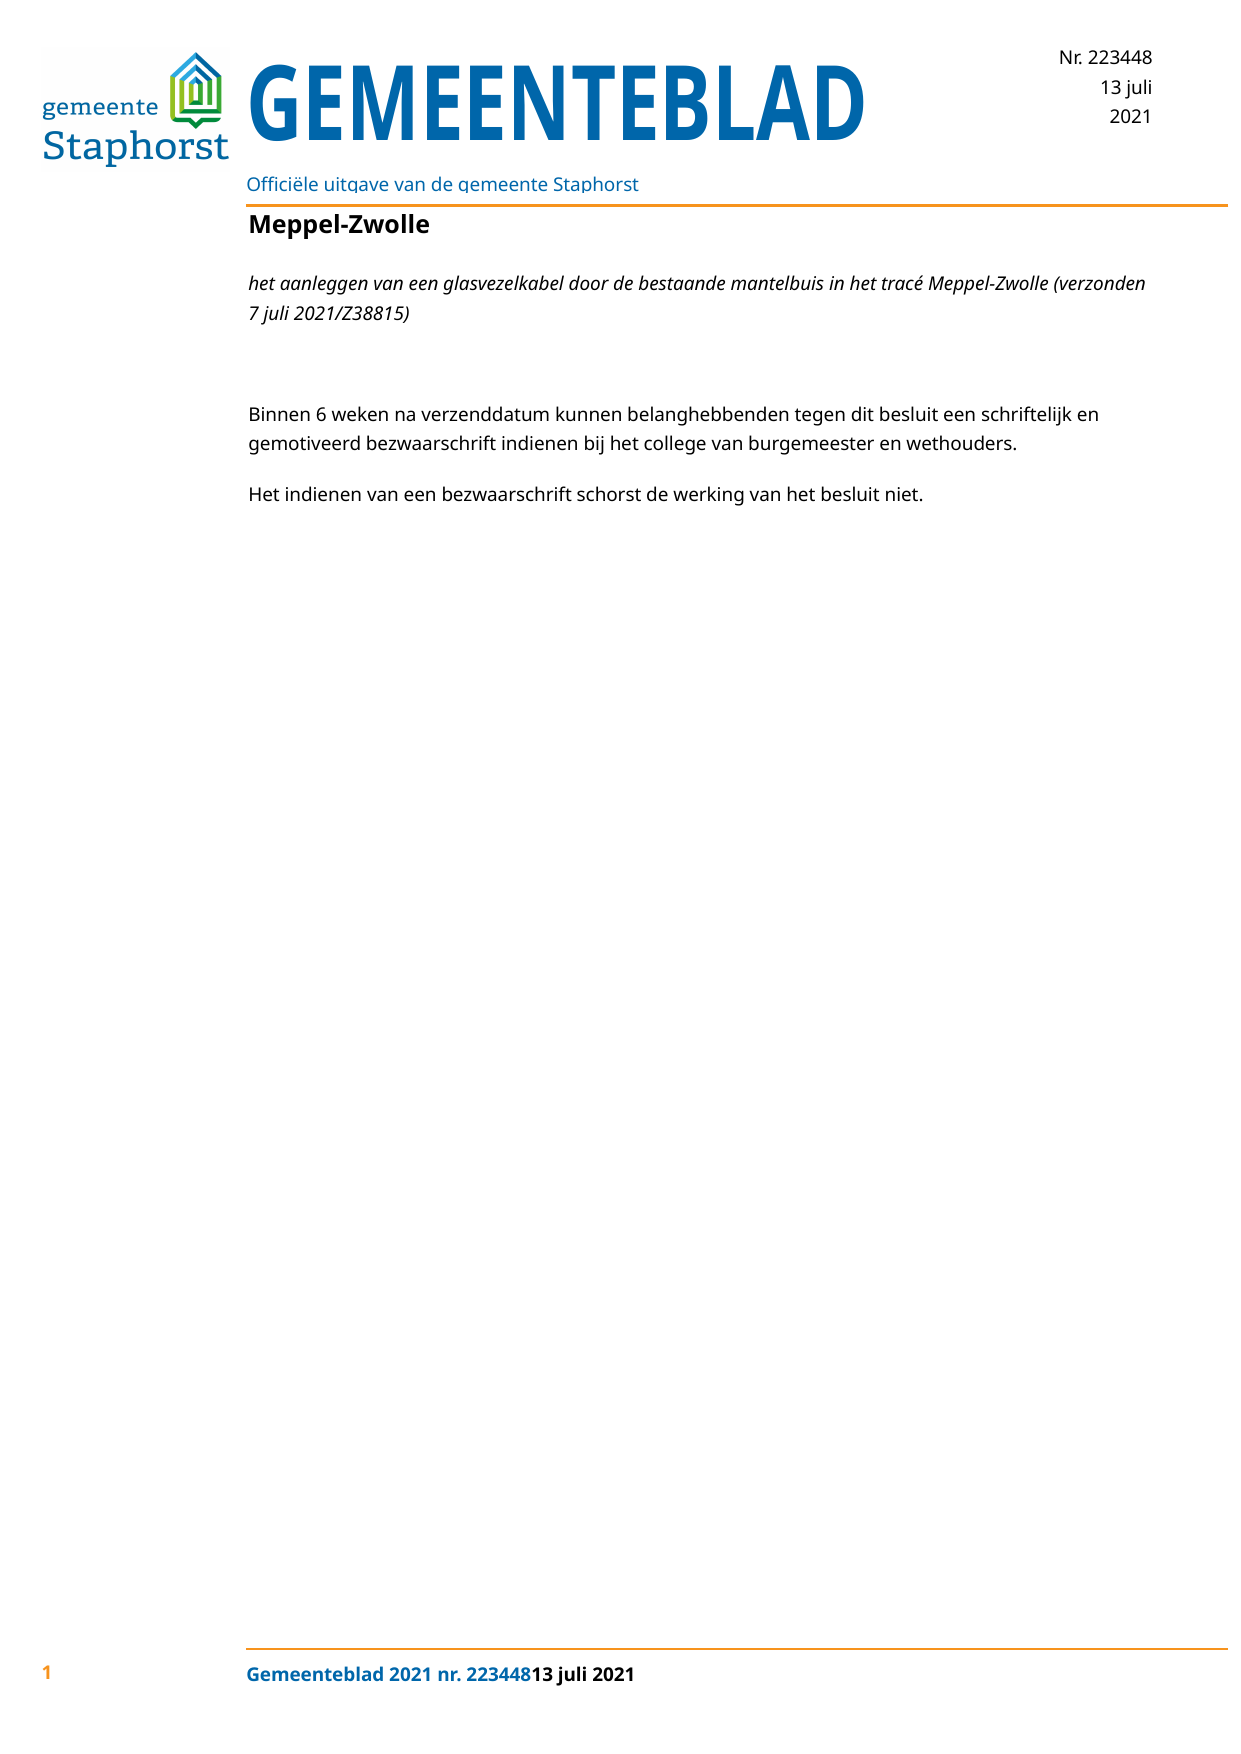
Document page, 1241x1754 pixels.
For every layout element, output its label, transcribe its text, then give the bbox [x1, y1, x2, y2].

text Binnen 6 weken na verzenddatum kunnen belanghebbenden tegen dit besluit een schriftelijk en gemotiveerd bezwaarschrift indienen bij het college van burgemeester en wethouders. [248, 401, 1152, 456]
text Meppel-Zwolle [248, 207, 1152, 241]
text Het indienen van een bezwaarschrift schorst de werking van het besluit niet. [248, 481, 1152, 506]
text het aanleggen van een glasvezelkabel door de bestaande mantelbuis in het tracé Meppel-Zwolle (verzonden 7 juli 2021/Z38815) [248, 270, 1152, 326]
picture [41, 47, 231, 172]
